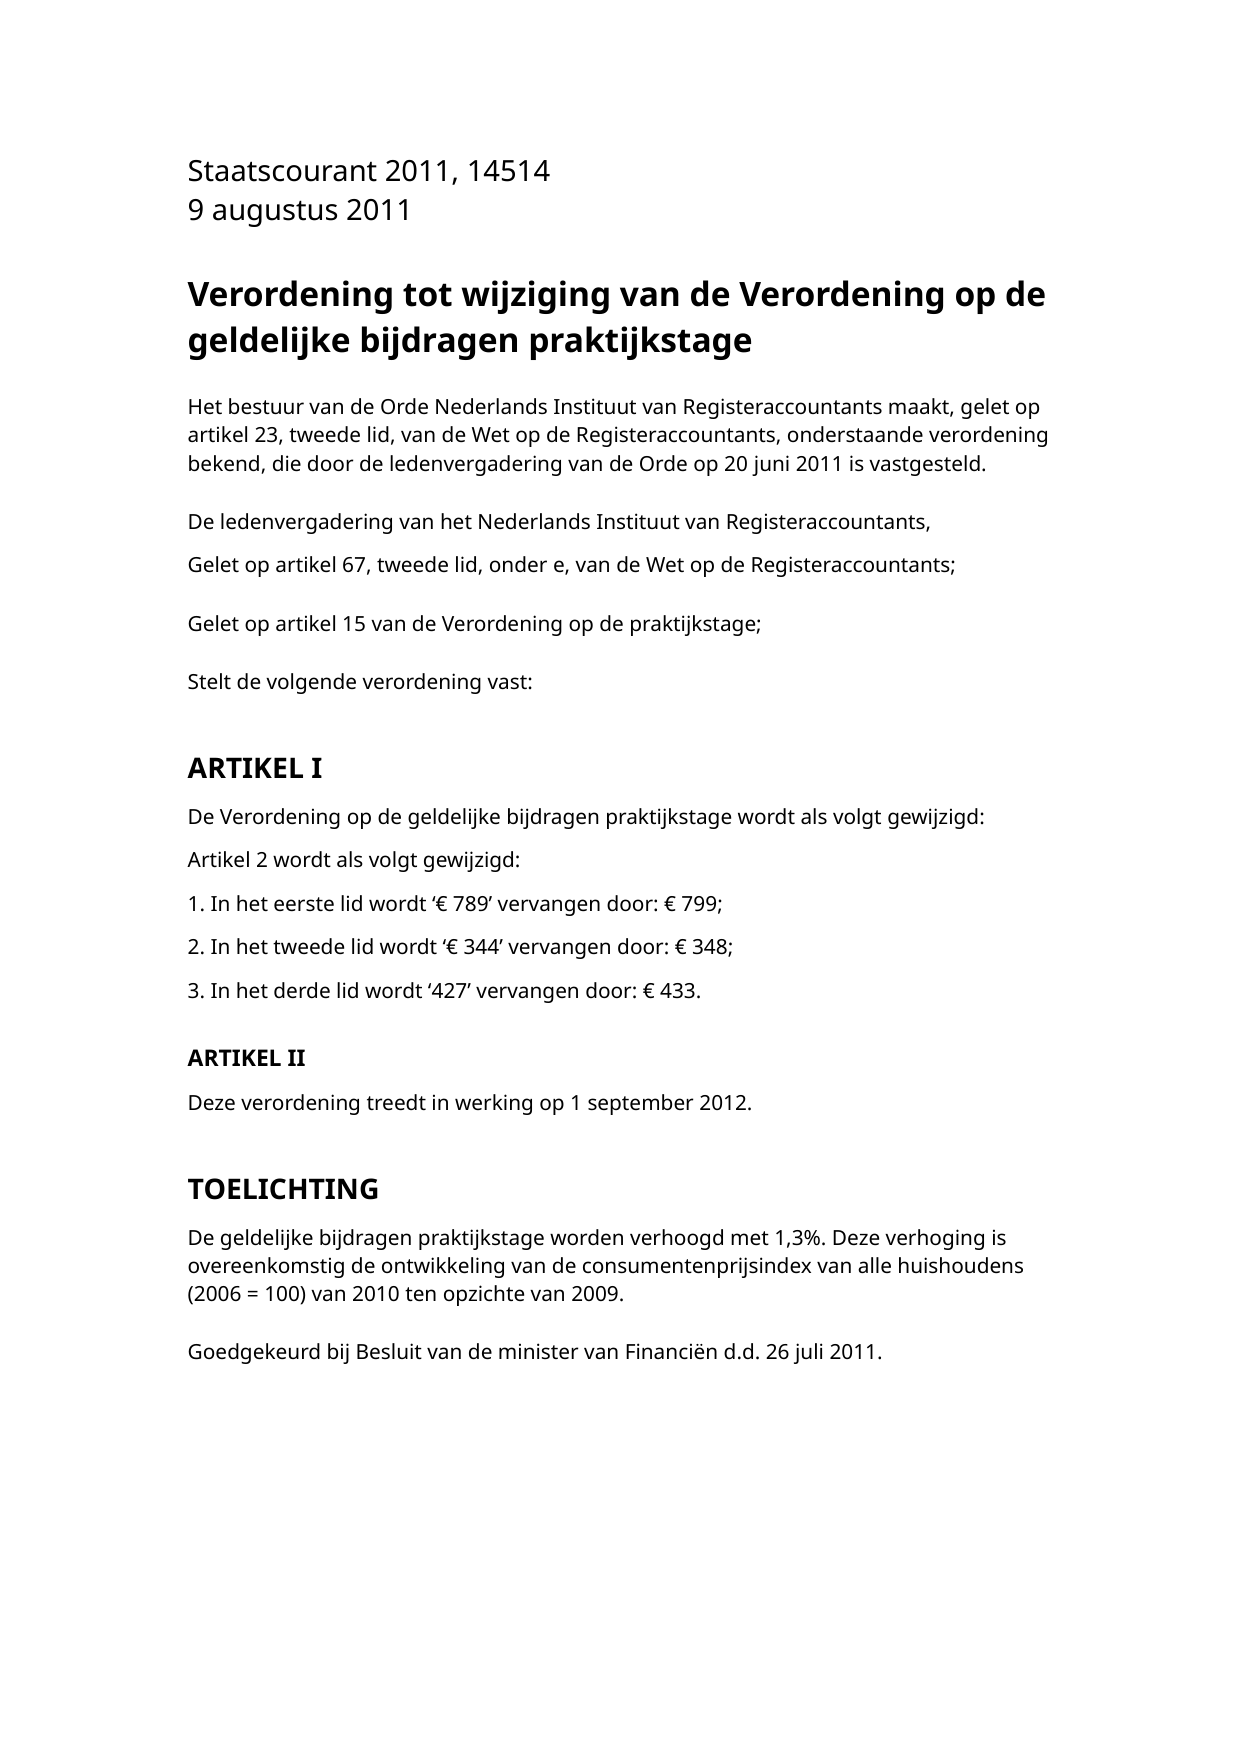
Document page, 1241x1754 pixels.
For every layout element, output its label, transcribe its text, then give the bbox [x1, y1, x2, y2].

text Gelet op artikel 15 van de Verordening op de praktijkstage; [187, 609, 1053, 637]
text Staatscourant 2011, 14514 [187, 150, 1053, 190]
text Deze verordening treedt in werking op 1 september 2012. [187, 1088, 1053, 1116]
subtitle ARTIKEL II [187, 1042, 1053, 1073]
text 1. In het eerste lid wordt ‘€ 789’ vervangen door: € 799; [187, 889, 1053, 917]
text De geldelijke bijdragen praktijkstage worden verhoogd met 1,3%. Deze verhoging is overeenkomstig de ontwikkeling van de consumentenprijsindex van alle huishoudens (2006 = 100) van 2010 ten opzichte van 2009. [187, 1223, 1053, 1308]
text De ledenvergadering van het Nederlands Instituut van Registeraccountants, [187, 507, 1053, 536]
subtitle ARTIKEL I [187, 748, 1053, 787]
subtitle TOELICHTING [187, 1169, 1053, 1208]
subtitle Verordening tot wijziging van de Verordening op de geldelijke bijdragen praktijkstage [187, 271, 1053, 362]
text 9 augustus 2011 [187, 190, 1053, 229]
text De Verordening op de geldelijke bijdragen praktijkstage wordt als volgt gewijzigd: [187, 802, 1053, 831]
text Goedgekeurd bij Besluit van de minister van Financiën d.d. 26 juli 2011. [187, 1337, 1053, 1366]
text Het bestuur van de Orde Nederlands Instituut van Registeraccountants maakt, gelet op artikel 23, tweede lid, van de Wet op de Registeraccountants, onderstaande verordening bekend, die door de ledenvergadering van de Orde op 20 juni 2011 is vastgesteld. [187, 392, 1053, 477]
text Artikel 2 wordt als volgt gewijzigd: [187, 846, 1053, 874]
text 3. In het derde lid wordt ‘427’ vervangen door: € 433. [187, 976, 1053, 1004]
text Gelet op artikel 67, tweede lid, onder e, van de Wet op de Registeraccountants; [187, 551, 1053, 579]
text 2. In het tweede lid wordt ‘€ 344’ vervangen door: € 348; [187, 932, 1053, 961]
text Stelt de volgende verordening vast: [187, 667, 1053, 696]
